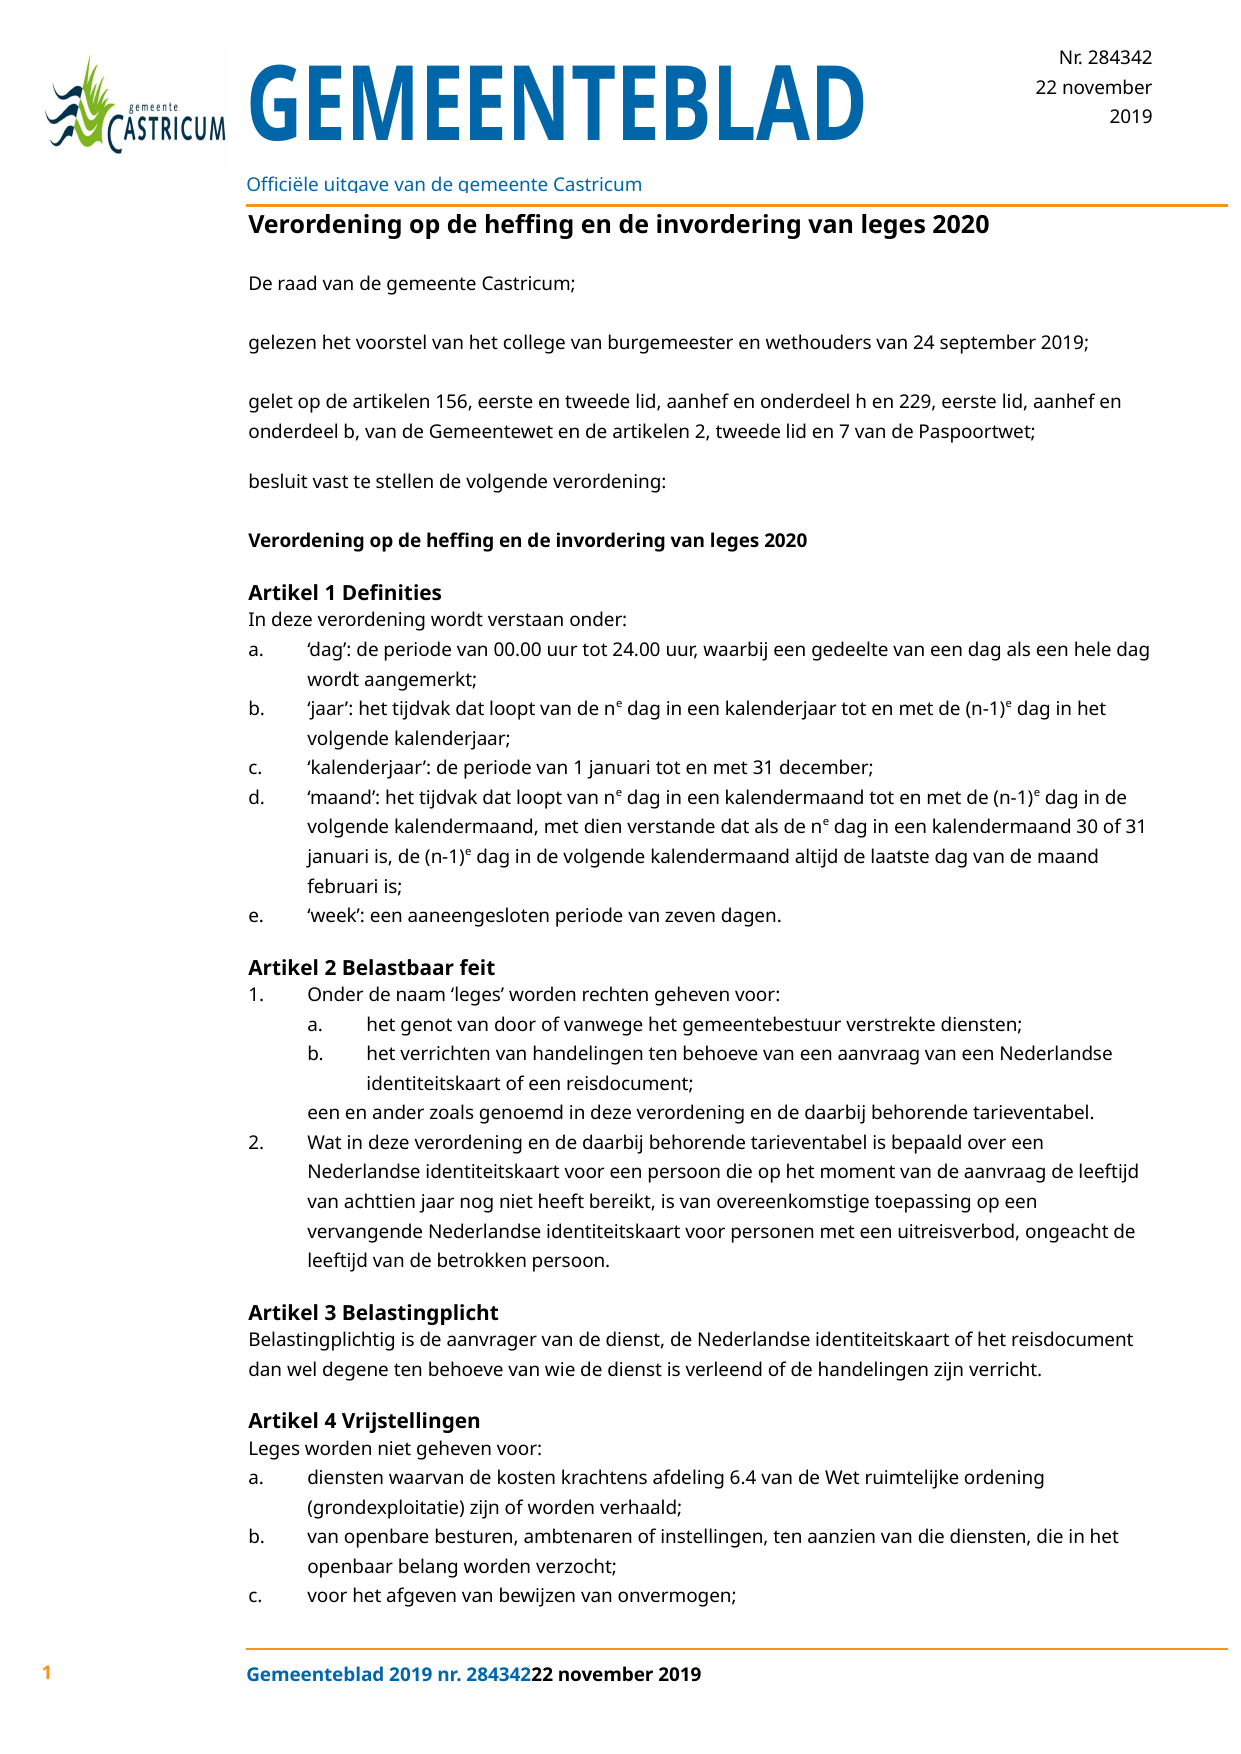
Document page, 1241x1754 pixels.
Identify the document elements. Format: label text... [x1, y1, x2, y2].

text Verordening op de heffing en de invordering van leges 2020 [248, 528, 1152, 553]
list diensten waarvan de kosten krachtens afdeling 6.4 van de Wet ruimtelijke ordening (grondexploitatie) zijn of worden verhaald; [248, 1464, 1152, 1520]
list ‘dag’: de periode van 00.00 uur tot 24.00 uur, waarbij een gedeelte van een dag als een hele dag wordt aangemerkt; [248, 636, 1152, 691]
list Onder de naam ‘leges’ worden rechten geheven voor: [248, 981, 1152, 1007]
list ‘kalenderjaar’: de periode van 1 januari tot en met 31 december; [248, 754, 1152, 780]
list het verrichten van handelingen ten behoeve van een aanvraag van een Nederlandse identiteitskaart of een reisdocument; [307, 1040, 1152, 1096]
list ‘week’: een aaneengesloten periode van zeven dagen. [248, 902, 1152, 928]
text Verordening op de heffing en de invordering van leges 2020 [248, 207, 1152, 241]
text In deze verordening wordt verstaan onder: [248, 607, 1152, 632]
text Leges worden niet geheven voor: [248, 1435, 1152, 1461]
list van openbare besturen, ambtenaren of instellingen, ten aanzien van die diensten, die in het openbaar belang worden verzocht; [248, 1523, 1152, 1579]
list een en ander zoals genoemd in deze verordening en de daarbij behorende tarieventabel. [248, 1099, 1152, 1125]
list ‘jaar’: het tijdvak dat loopt van de ne dag in een kalenderjaar tot en met de (n-1)e dag in het volgende kalenderjaar; [248, 695, 1152, 751]
text Belastingplichtig is de aanvrager van de dienst, de Nederlandse identiteitskaart of het reisdocument dan wel degene ten behoeve van wie de dienst is verleend of de handelingen zijn verricht. [248, 1326, 1152, 1382]
text De raad van de gemeente Castricum; [248, 270, 1152, 296]
text besluit vast te stellen de volgende verordening: [248, 468, 1152, 494]
text Artikel 2 Belastbaar feit [248, 953, 1152, 981]
text gelet op de artikelen 156, eerste en tweede lid, aanhef en onderdeel h en 229, eerste lid, aanhef en onderdeel b, van de Gemeentewet en de artikelen 2, tweede lid en 7 van de Paspoortwet; [248, 389, 1152, 444]
list het genot van door of vanwege het gemeentebestuur verstrekte diensten; [307, 1011, 1152, 1037]
list voor het afgeven van bewijzen van onvermogen; [248, 1583, 1152, 1608]
text Artikel 4 Vrijstellingen [248, 1406, 1152, 1435]
text Artikel 1 Definities [248, 578, 1152, 607]
picture [41, 47, 231, 172]
text gelezen het voorstel van het college van burgemeester en wethouders van 24 september 2019; [248, 329, 1152, 355]
text Artikel 3 Belastingplicht [248, 1298, 1152, 1326]
list Wat in deze verordening en de daarbij behorende tarieventabel is bepaald over een Nederlandse identiteitskaart voor een persoon die op het moment van de aanvraag de leeftijd van achttien jaar nog niet heeft bereikt, is van overeenkomstige toepassing op een vervangende Nederlandse identiteitskaart voor personen met een uitreisverbod, ongeacht de leeftijd van de betrokken persoon. [248, 1129, 1152, 1273]
list ‘maand’: het tijdvak dat loopt van ne dag in een kalendermaand tot en met de (n-1)e dag in de volgende kalendermaand, met dien verstande dat als de ne dag in een kalendermaand 30 of 31 januari is, de (n-1)e dag in de volgende kalendermaand altijd de laatste dag van de maand februari is; [248, 784, 1152, 898]
